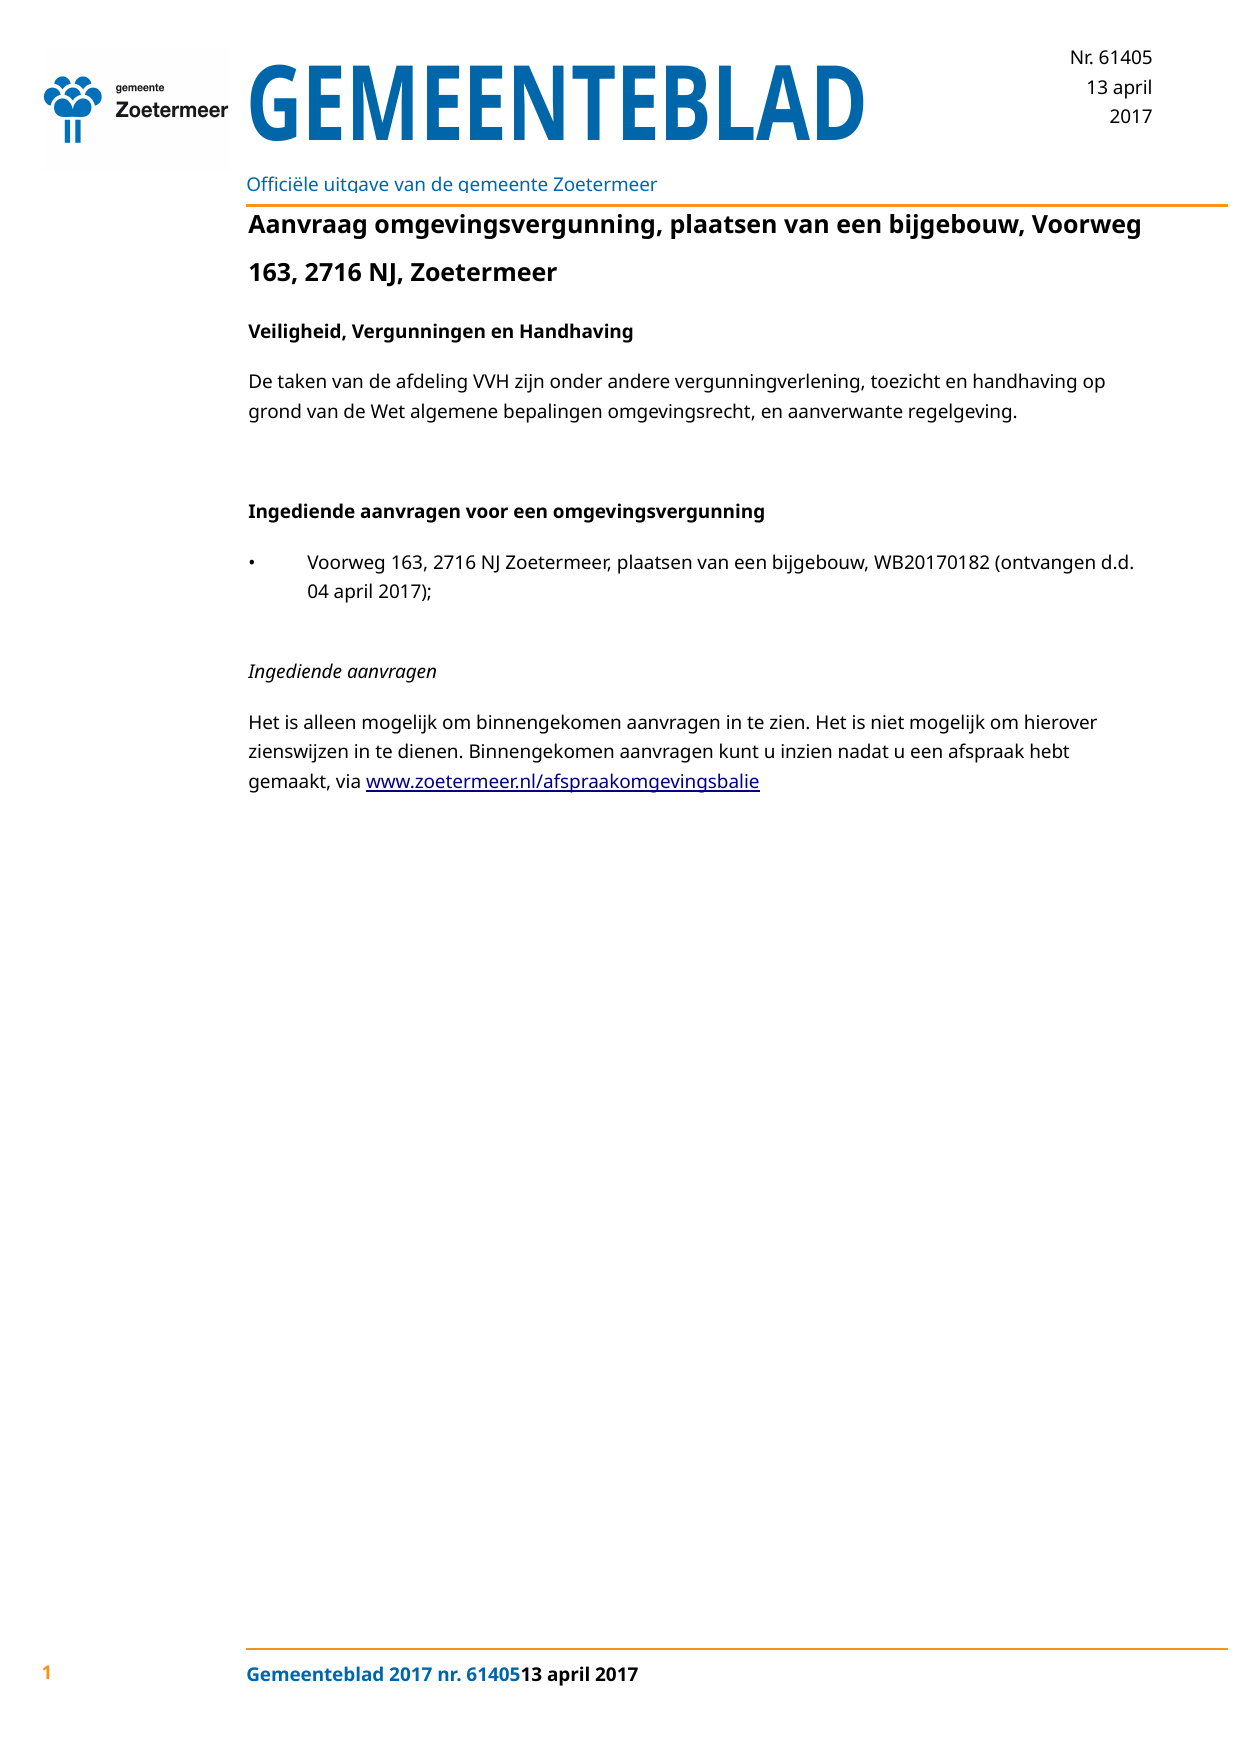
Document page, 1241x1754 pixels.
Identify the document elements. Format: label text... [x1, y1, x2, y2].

text Ingediende aanvragen voor een omgevingsvergunning [248, 499, 1152, 524]
text De taken van de afdeling VVH zijn onder andere vergunningverlening, toezicht en handhaving op grond van de Wet algemene bepalingen omgevingsrecht, en aanverwante regelgeving. [248, 368, 1152, 424]
text Ingediende aanvragen [248, 659, 1152, 684]
text Het is alleen mogelijk om binnengekomen aanvragen in te zien. Het is niet mogelijk om hierover zienswijzen in te dienen. Binnengekomen aanvragen kunt u inzien nadat u een afspraak hebt gemaakt, via www.zoetermeer.nl/afspraakomgevingsbalie [248, 709, 1152, 794]
text Veiligheid, Vergunningen en Handhaving [248, 318, 1152, 344]
list Voorweg 163, 2716 NJ Zoetermeer, plaatsen van een bijgebouw, WB20170182 (ontvangen d.d. 04 april 2017); [248, 549, 1152, 604]
text Aanvraag omgevingsvergunning, plaatsen van een bijgebouw, Voorweg 163, 2716 NJ, Zoetermeer [248, 207, 1152, 288]
picture [41, 47, 231, 172]
